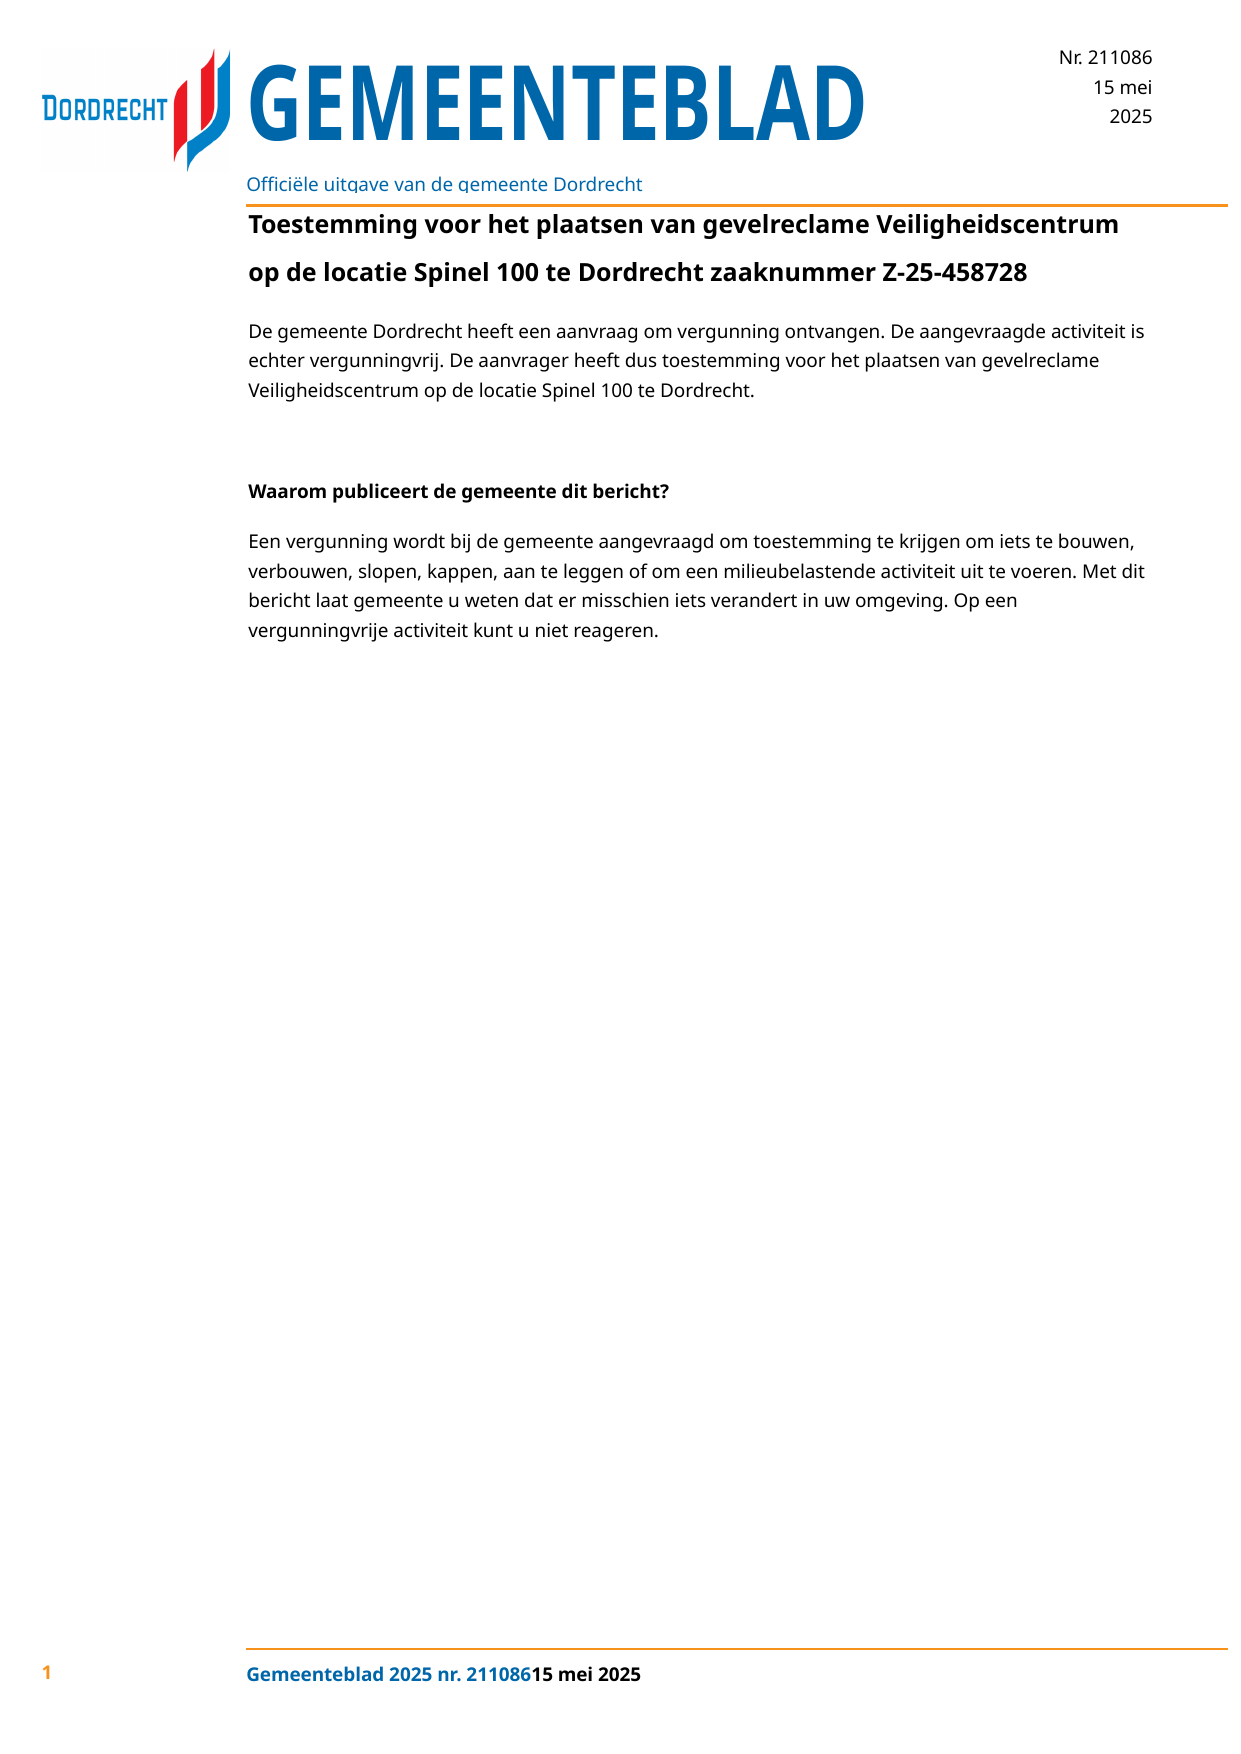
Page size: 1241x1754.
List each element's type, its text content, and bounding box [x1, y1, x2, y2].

text De gemeente Dordrecht heeft een aanvraag om vergunning ontvangen. De aangevraagde activiteit is echter vergunningvrij. De aanvrager heeft dus toestemming voor het plaatsen van gevelreclame Veiligheidscentrum op de locatie Spinel 100 te Dordrecht. [248, 318, 1152, 403]
text Toestemming voor het plaatsen van gevelreclame Veiligheidscentrum op de locatie Spinel 100 te Dordrecht zaaknummer Z-25-458728 [248, 207, 1152, 288]
text Waarom publiceert de gemeente dit bericht? [248, 478, 1152, 504]
picture [41, 47, 231, 172]
text Een vergunning wordt bij de gemeente aangevraagd om toestemming te krijgen om iets te bouwen, verbouwen, slopen, kappen, aan te leggen of om een milieubelastende activiteit uit te voeren. Met dit bericht laat gemeente u weten dat er misschien iets verandert in uw omgeving. Op een vergunningvrije activiteit kunt u niet reageren. [248, 528, 1152, 643]
